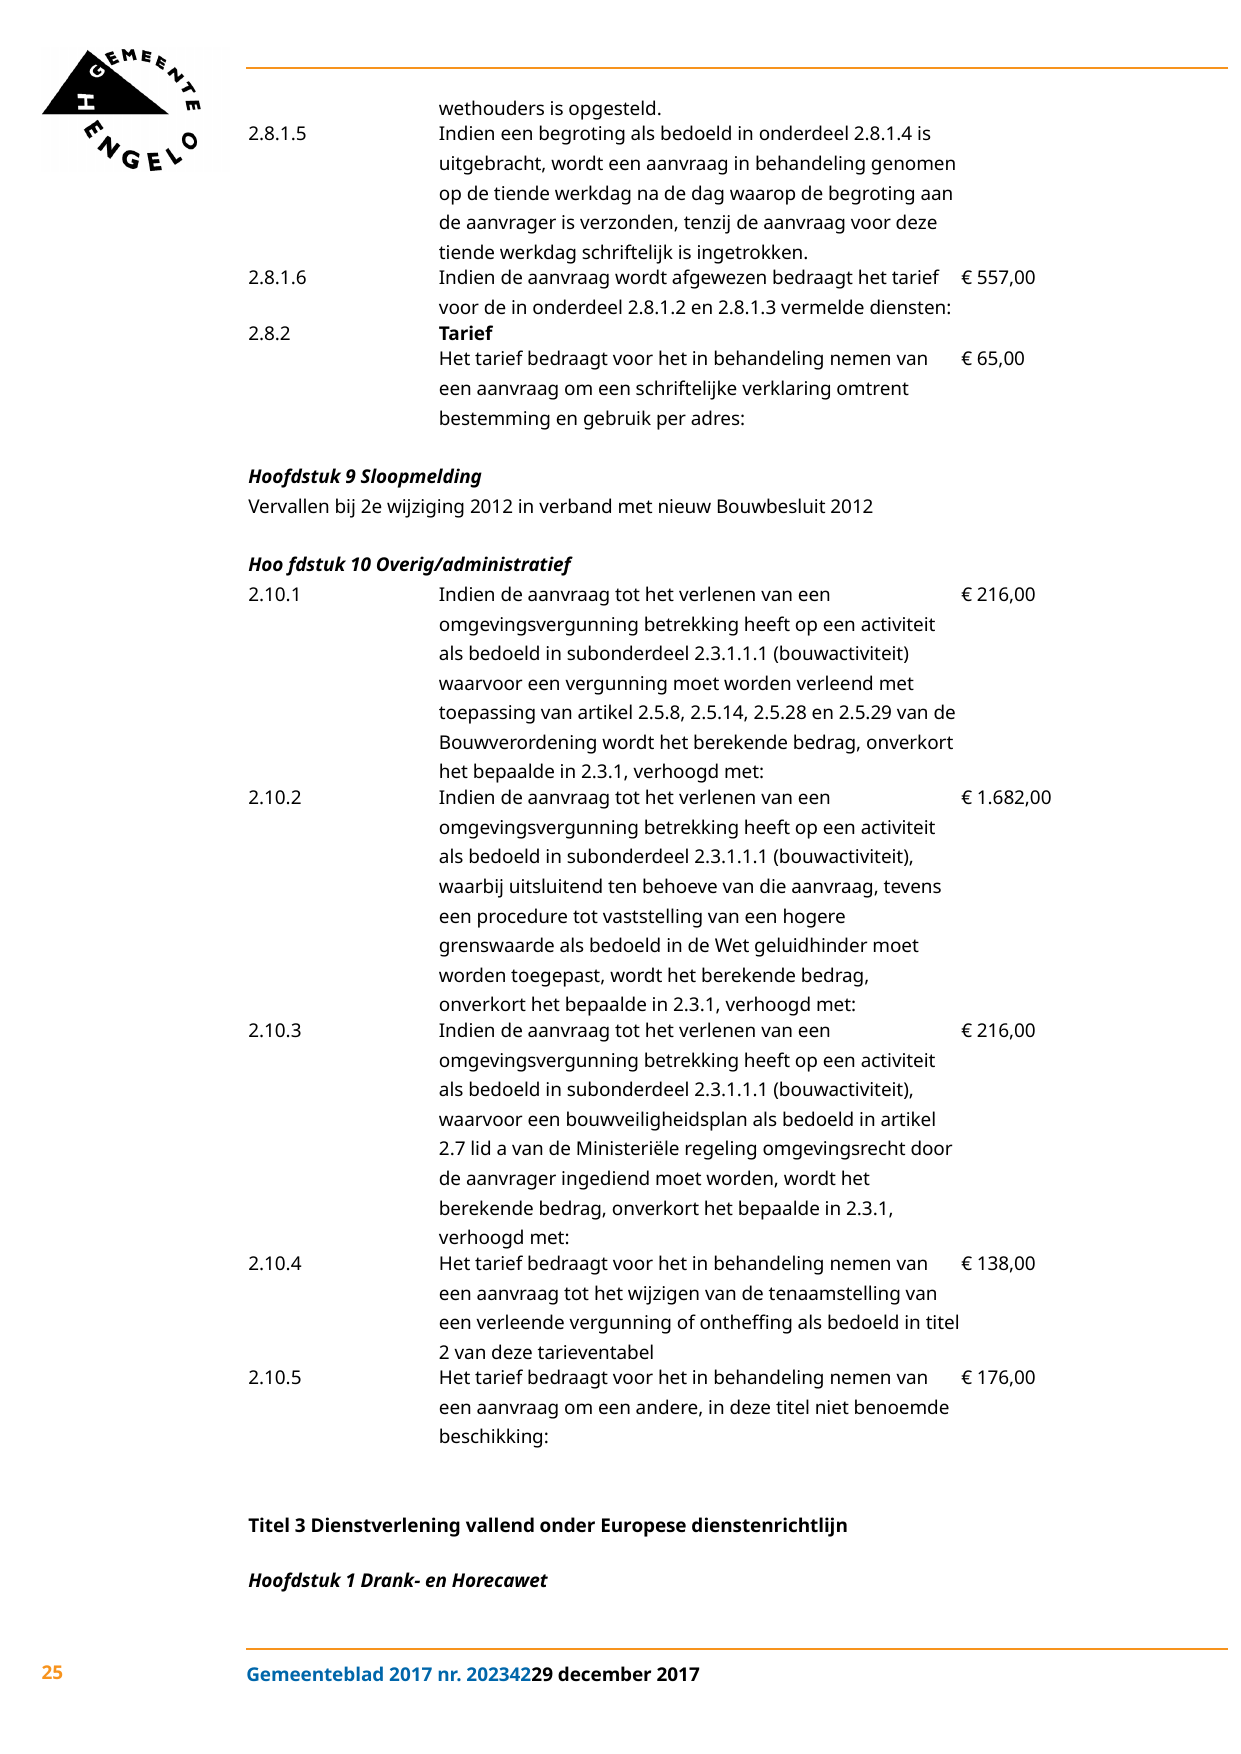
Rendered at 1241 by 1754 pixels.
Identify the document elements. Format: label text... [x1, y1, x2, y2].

table_header Indien de aanvraag tot het verlenen van een omgevingsvergunning betrekking heeft op een activiteit als bedoeld in subonderdeel 2.3.1.1.1 (bouwactiviteit) waarvoor een vergunning moet worden verleend met toepassing van artikel 2.5.8, 2.5.14, 2.5.28 en 2.5.29 van de Bouwverordening wordt het berekende bedrag, onverkort het bepaalde in 2.3.1, verhoogd met: [439, 581, 961, 784]
table_cell [961, 121, 1152, 264]
table_cell Indien de aanvraag wordt afgewezen bedraagt het tarief voor de in onderdeel 2.8.1.2 en 2.8.1.3 vermelde diensten: [439, 265, 961, 320]
table_cell Het tarief bedraagt voor het in behandeling nemen van een aanvraag om een andere, in deze titel niet benoemde beschikking: [439, 1365, 961, 1449]
table_cell € 216,00 [961, 1017, 1152, 1250]
table_cell € 138,00 [961, 1250, 1152, 1364]
picture [41, 47, 231, 172]
table_cell Indien de aanvraag tot het verlenen van een omgevingsvergunning betrekking heeft op een activiteit als bedoeld in subonderdeel 2.3.1.1.1 (bouwactiviteit), waarbij uitsluitend ten behoeve van die aanvraag, tevens een procedure tot vaststelling van een hogere grenswaarde als bedoeld in de Wet geluidhinder moet worden toegepast, wordt het berekende bedrag, onverkort het bepaalde in 2.3.1, verhoogd met: [439, 785, 961, 1017]
table_cell Tarief [439, 320, 961, 346]
table_cell Het tarief bedraagt voor het in behandeling nemen van een aanvraag tot het wijzigen van de tenaamstelling van een verleende vergunning of ontheffing als bedoeld in titel 2 van deze tarieventabel [439, 1250, 961, 1364]
table_cell 2.10.5 [248, 1365, 439, 1449]
table_cell 2.10.3 [248, 1017, 439, 1250]
table_cell € 176,00 [961, 1365, 1152, 1449]
table_cell 2.8.1.6 [248, 265, 439, 320]
table_cell [961, 95, 1152, 121]
table_cell € 557,00 [961, 265, 1152, 320]
table_cell Indien de aanvraag tot het verlenen van een omgevingsvergunning betrekking heeft op een activiteit als bedoeld in subonderdeel 2.3.1.1.1 (bouwactiviteit), waarvoor een bouwveiligheidsplan als bedoeld in artikel 2.7 lid a van de Ministeriële regeling omgevingsrecht door de aanvrager ingediend moet worden, wordt het berekende bedrag, onverkort het bepaalde in 2.3.1, verhoogd met: [439, 1017, 961, 1250]
table_cell [961, 320, 1152, 346]
table_cell 2.10.4 [248, 1250, 439, 1364]
table_header Vervallen bij 2e wijziging 2012 in verband met nieuw Bouwbesluit 2012 [248, 493, 1152, 519]
table_cell € 1.682,00 [961, 785, 1152, 1017]
table_cell [248, 95, 439, 121]
table_cell € 65,00 [961, 346, 1152, 431]
text Hoofdstuk 1 Drank- en Horecawet [248, 1567, 1152, 1593]
table_cell 2.10.2 [248, 785, 439, 1017]
text Hoofdstuk 9 Sloopmelding [248, 463, 1152, 489]
table_cell 2.8.1.5 [248, 121, 439, 264]
text Hoo fdstuk 10 Overig/administratief [248, 552, 1152, 577]
table_cell Het tarief bedraagt voor het in behandeling nemen van een aanvraag om een schriftelijke verklaring omtrent bestemming en gebruik per adres: [439, 346, 961, 431]
table_cell Indien een begroting als bedoeld in onderdeel 2.8.1.4 is uitgebracht, wordt een aanvraag in behandeling genomen op de tiende werkdag na de dag waarop de begroting aan de aanvrager is verzonden, tenzij de aanvraag voor deze tiende werkdag schriftelijk is ingetrokken. [439, 121, 961, 264]
table_header 2.10.1 [248, 581, 439, 784]
text Titel 3 Dienstverlening vallend onder Europese dienstenrichtlijn [248, 1512, 1152, 1538]
table_header € 216,00 [961, 581, 1152, 784]
table_cell [248, 346, 439, 431]
table_cell 2.8.2 [248, 320, 439, 346]
table_cell wethouders is opgesteld. [439, 95, 961, 121]
